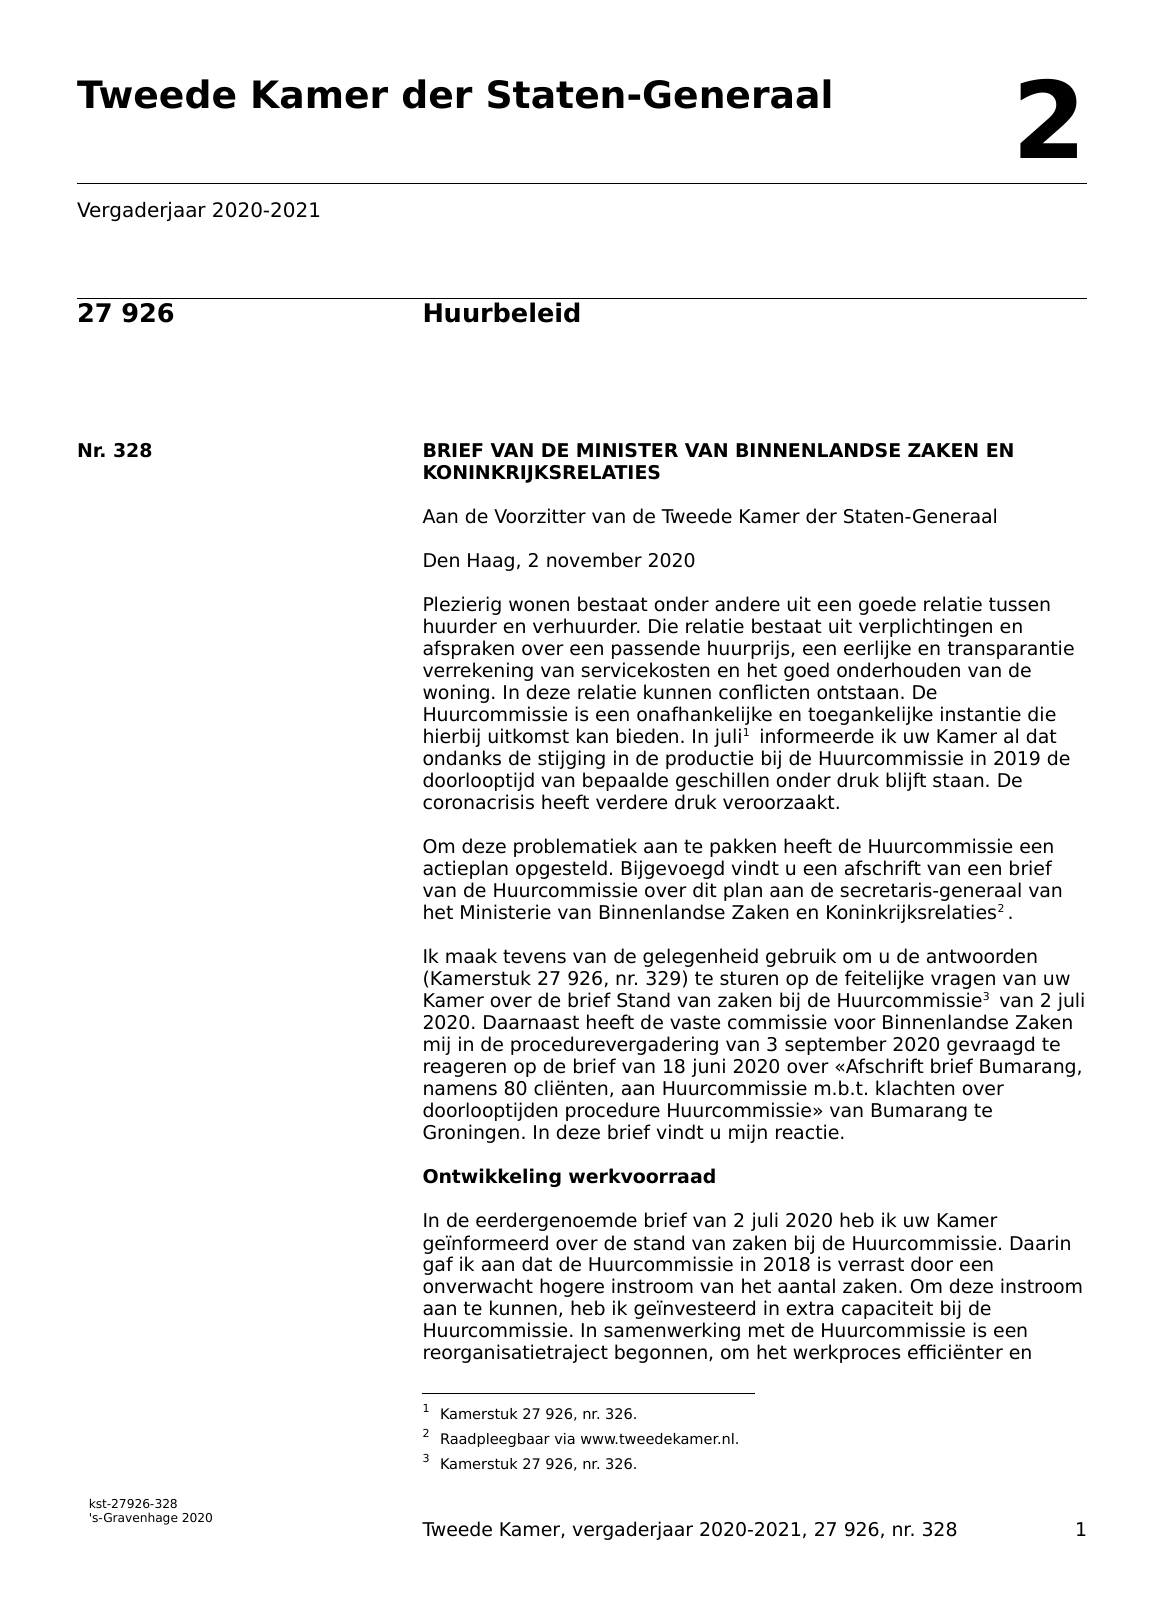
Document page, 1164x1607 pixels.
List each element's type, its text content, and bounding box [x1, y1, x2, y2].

text Aan de Voorzitter van de Tweede Kamer der Staten-Generaal [422, 506, 1087, 528]
text 's-Gravenhage 2020 [88, 1511, 323, 1525]
text Den Haag, 2 november 2020 [422, 550, 1087, 572]
subtitle 27 926 Huurbeleid [77, 299, 1087, 329]
table_cell Vergaderjaar 2020-2021 [77, 184, 1087, 298]
text Kamerstuk 27 926, nr. 326. [422, 1452, 1087, 1474]
text In de eerdergenoemde brief van 2 juli 2020 heb ik uw Kamer geïnformeerd over de stand van zaken bij de Huurcommissie. Daarin gaf ik aan dat de Huurcommissie in 2018 is verrast door een onverwacht hogere instroom van het aantal zaken. Om deze instroom aan te kunnen, heb ik geïnvesteerd in extra capaciteit bij de Huurcommissie. In samenwerking met de Huurcommissie is een reorganisatietraject begonnen, om het werkproces efficiënter en [422, 1210, 1087, 1364]
subtitle Nr. 328 BRIEF VAN DE MINISTER VAN BINNENLANDSE ZAKEN EN KONINKRIJKSRELATIES [77, 440, 1087, 484]
table_header 2 [886, 59, 1087, 183]
text Raadpleegbaar via www.tweedekamer.nl. [422, 1427, 1087, 1449]
text Kamerstuk 27 926, nr. 326. [422, 1402, 1087, 1424]
text kst-27926-328 [88, 1497, 323, 1511]
subtitle Ontwikkeling werkvoorraad [422, 1166, 1087, 1188]
table_header Tweede Kamer der Staten-Generaal [77, 59, 886, 183]
text Ik maak tevens van de gelegenheid gebruik om u de antwoorden (Kamerstuk 27 926, nr. 329) te sturen op de feitelijke vragen van uw Kamer over de brief Stand van zaken bij de Huurcommissie van 2 juli 2020. Daarnaast heeft de vaste commissie voor Binnenlandse Zaken mij in de procedurevergadering van 3 september 2020 gevraagd te reageren op de brief van 18 juni 2020 over «Afschrift brief Bumarang, namens 80 cliënten, aan Huurcommissie m.b.t. klachten over doorlooptijden procedure Huurcommissie» van Bumarang te Groningen. In deze brief vindt u mijn reactie. [422, 946, 1087, 1144]
text Om deze problematiek aan te pakken heeft de Huurcommissie een actieplan opgesteld. Bijgevoegd vindt u een afschrift van een brief van de Huurcommissie over dit plan aan de secretaris-generaal van het Ministerie van Binnenlandse Zaken en Koninkrijksrelaties. [422, 836, 1087, 924]
text Plezierig wonen bestaat onder andere uit een goede relatie tussen huurder en verhuurder. Die relatie bestaat uit verplichtingen en afspraken over een passende huurprijs, een eerlijke en transparantie verrekening van servicekosten en het goed onderhouden van de woning. In deze relatie kunnen conflicten ontstaan. De Huurcommissie is een onafhankelijke en toegankelijke instantie die hierbij uitkomst kan bieden. In juli informeerde ik uw Kamer al dat ondanks de stijging in de productie bij de Huurcommissie in 2019 de doorlooptijd van bepaalde geschillen onder druk blijft staan. De coronacrisis heeft verdere druk veroorzaakt. [422, 594, 1087, 814]
